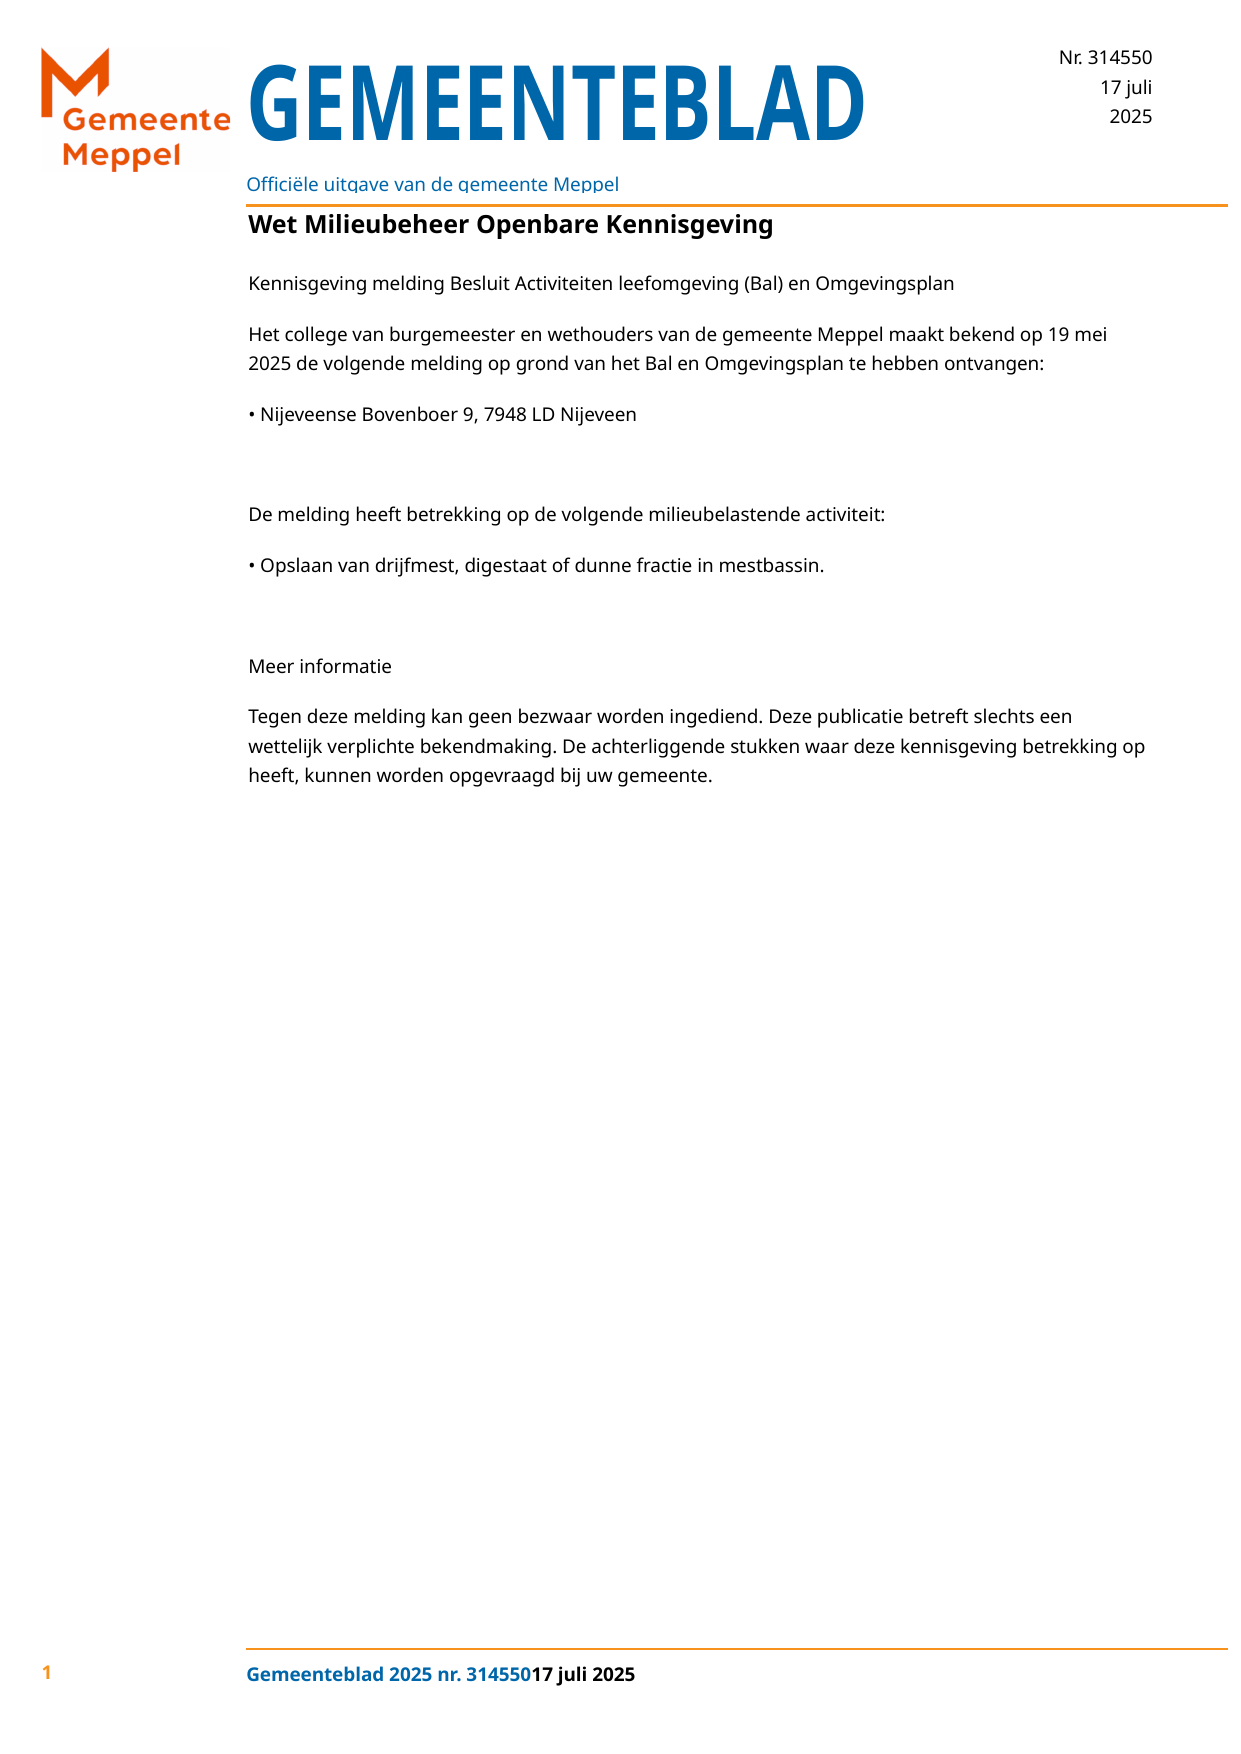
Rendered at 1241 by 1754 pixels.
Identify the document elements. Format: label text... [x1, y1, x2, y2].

text Kennisgeving melding Besluit Activiteiten leefomgeving (Bal) en Omgevingsplan [248, 270, 1152, 296]
text Tegen deze melding kan geen bezwaar worden ingediend. Deze publicatie betreft slechts een wettelijk verplichte bekendmaking. De achterliggende stukken waar deze kennisgeving betrekking op heeft, kunnen worden opgevraagd bij uw gemeente. [248, 703, 1152, 788]
text • Nijeveense Bovenboer 9, 7948 LD Nijeveen [248, 401, 1152, 426]
text Het college van burgemeester en wethouders van de gemeente Meppel maakt bekend op 19 mei 2025 de volgende melding op grond van het Bal en Omgevingsplan te hebben ontvangen: [248, 321, 1152, 376]
text • Opslaan van drijfmest, digestaat of dunne fractie in mestbassin. [248, 552, 1152, 578]
text De melding heeft betrekking op de volgende milieubelastende activiteit: [248, 502, 1152, 527]
text Meer informatie [248, 653, 1152, 678]
text Wet Milieubeheer Openbare Kennisgeving [248, 207, 1152, 241]
picture [41, 47, 231, 172]
